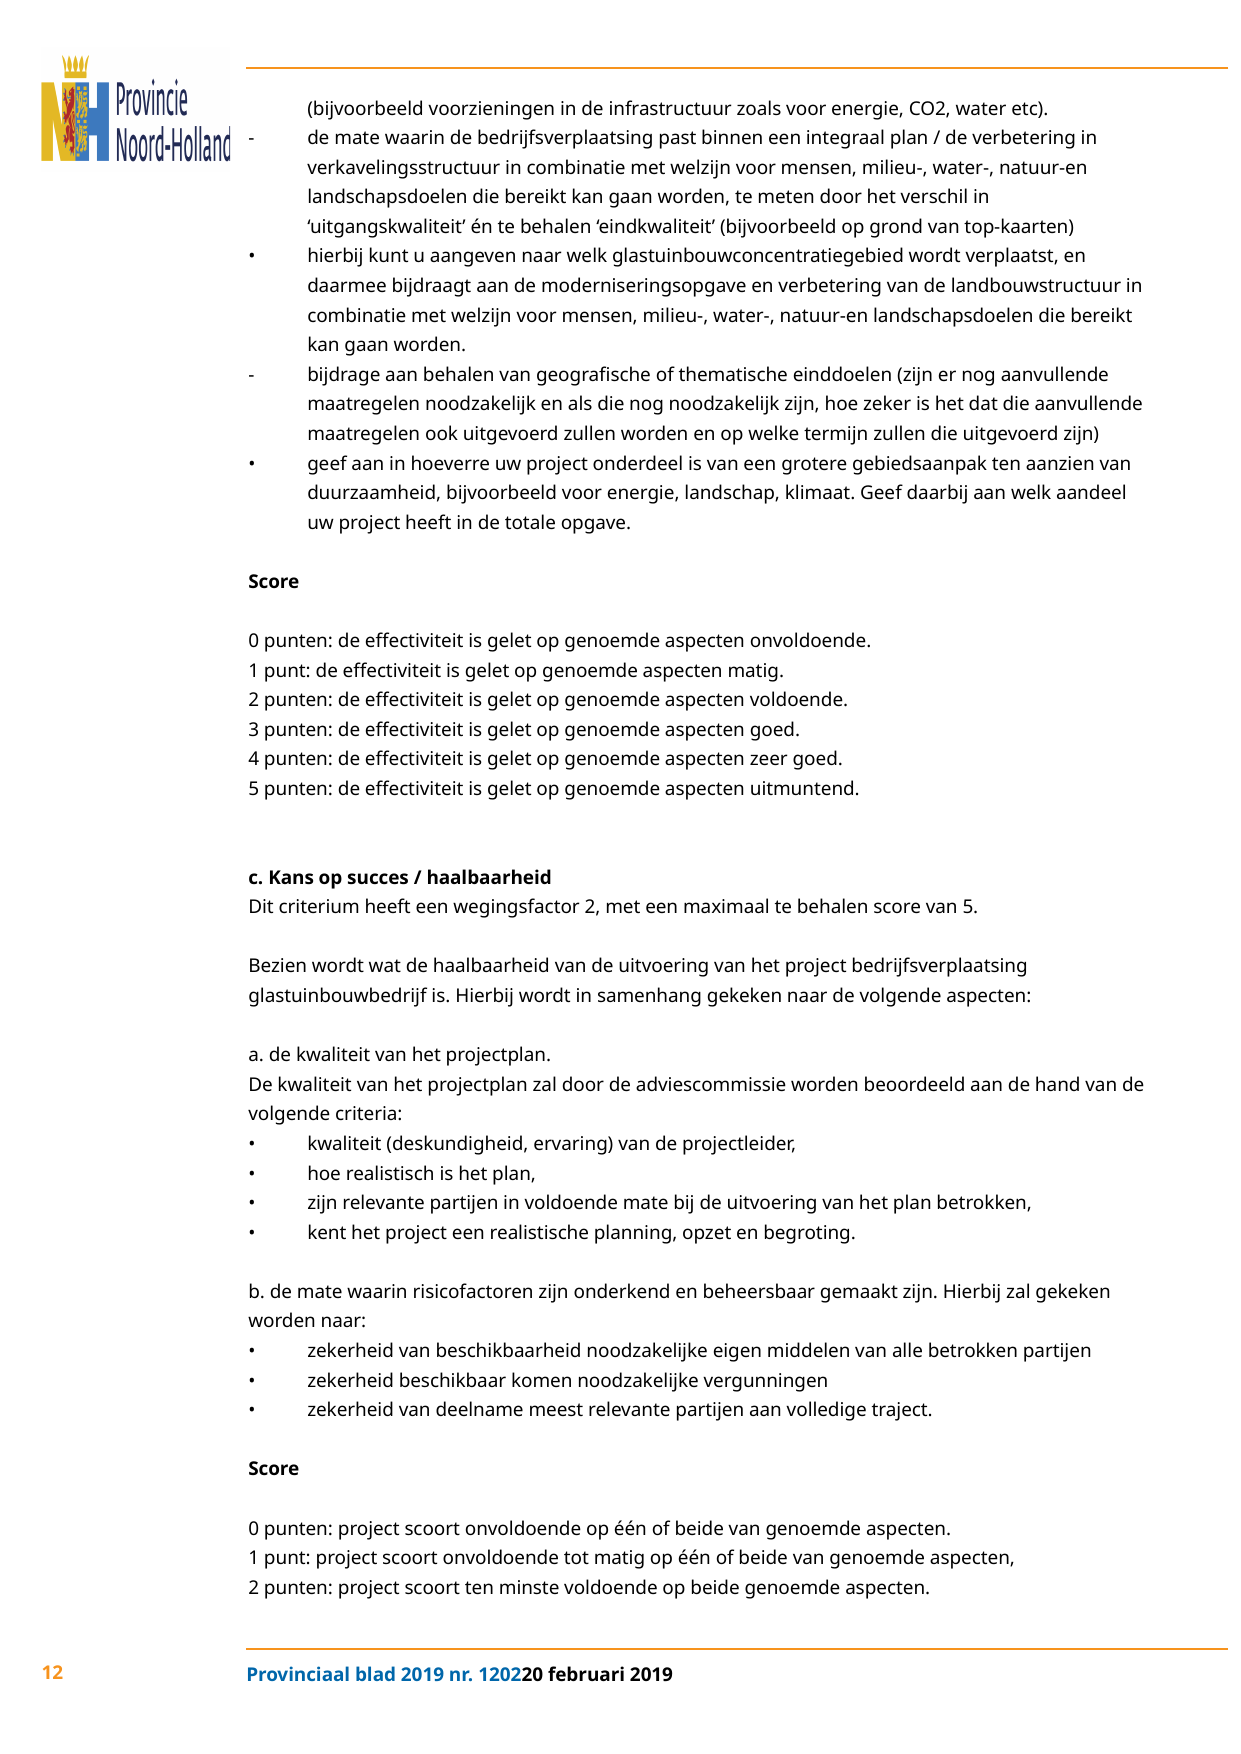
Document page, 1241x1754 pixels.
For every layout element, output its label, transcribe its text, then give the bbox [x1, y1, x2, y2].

text 2 punten: project scoort ten minste voldoende op beide genoemde aspecten. [248, 1574, 1152, 1600]
text 0 punten: de effectiviteit is gelet op genoemde aspecten onvoldoende. [248, 627, 1152, 653]
text 4 punten: de effectiviteit is gelet op genoemde aspecten zeer goed. [248, 746, 1152, 771]
text a. de kwaliteit van het projectplan. [248, 1041, 1152, 1067]
text c. Kans op succes / haalbaarheid [248, 864, 1152, 890]
text 1 punt: de effectiviteit is gelet op genoemde aspecten matig. [248, 657, 1152, 683]
list zekerheid beschikbaar komen noodzakelijke vergunningen [248, 1367, 1152, 1393]
list zijn relevante partijen in voldoende mate bij de uitvoering van het plan betrokken, [248, 1189, 1152, 1215]
text 0 punten: project scoort onvoldoende op één of beide van genoemde aspecten. [248, 1515, 1152, 1541]
list de mate waarin de bedrijfsverplaatsing past binnen een integraal plan / de verbetering in verkavelingsstructuur in combinatie met welzijn voor mensen, milieu-, water-, natuur-en landschapsdoelen die bereikt kan gaan worden, te meten door het verschil in ‘uitgangskwaliteit’ én te behalen ‘eindkwaliteit’ (bijvoorbeeld op grond van top-kaarten) [248, 124, 1152, 239]
list kent het project een realistische planning, opzet en begroting. [248, 1219, 1152, 1245]
list hoe realistisch is het plan, [248, 1160, 1152, 1186]
list kwaliteit (deskundigheid, ervaring) van de projectleider, [248, 1130, 1152, 1156]
list geef aan in hoeverre uw project onderdeel is van een grotere gebiedsaanpak ten aanzien van duurzaamheid, bijvoorbeeld voor energie, landschap, klimaat. Geef daarbij aan welk aandeel uw project heeft in de totale opgave. [248, 450, 1152, 535]
text 1 punt: project scoort onvoldoende tot matig op één of beide van genoemde aspecten, [248, 1544, 1152, 1570]
text Score [248, 1456, 1152, 1481]
list zekerheid van deelname meest relevante partijen aan volledige traject. [248, 1396, 1152, 1422]
text Bezien wordt wat de haalbaarheid van de uitvoering van het project bedrijfsverplaatsing glastuinbouwbedrijf is. Hierbij wordt in samenhang gekeken naar de volgende aspecten: [248, 953, 1152, 1008]
list zekerheid van beschikbaarheid noodzakelijke eigen middelen van alle betrokken partijen [248, 1337, 1152, 1363]
text 3 punten: de effectiviteit is gelet op genoemde aspecten goed. [248, 716, 1152, 742]
list hierbij kunt u aangeven naar welk glastuinbouwconcentratiegebied wordt verplaatst, en daarmee bijdraagt aan de moderniseringsopgave en verbetering van de landbouwstructuur in combinatie met welzijn voor mensen, milieu-, water-, natuur-en landschapsdoelen die bereikt kan gaan worden. [248, 243, 1152, 357]
text Score [248, 568, 1152, 594]
text 2 punten: de effectiviteit is gelet op genoemde aspecten voldoende. [248, 686, 1152, 712]
text 5 punten: de effectiviteit is gelet op genoemde aspecten uitmuntend. [248, 775, 1152, 801]
picture [41, 47, 231, 172]
text De kwaliteit van het projectplan zal door de adviescommissie worden beoordeeld aan de hand van de volgende criteria: [248, 1071, 1152, 1126]
list bijdrage aan behalen van geografische of thematische einddoelen (zijn er nog aanvullende maatregelen noodzakelijk en als die nog noodzakelijk zijn, hoe zeker is het dat die aanvullende maatregelen ook uitgevoerd zullen worden en op welke termijn zullen die uitgevoerd zijn) [248, 361, 1152, 446]
list (bijvoorbeeld voorzieningen in de infrastructuur zoals voor energie, CO2, water etc). [248, 95, 1152, 121]
text Dit criterium heeft een wegingsfactor 2, met een maximaal te behalen score van 5. [248, 893, 1152, 919]
text b. de mate waarin risicofactoren zijn onderkend en beheersbaar gemaakt zijn. Hierbij zal gekeken worden naar: [248, 1278, 1152, 1333]
